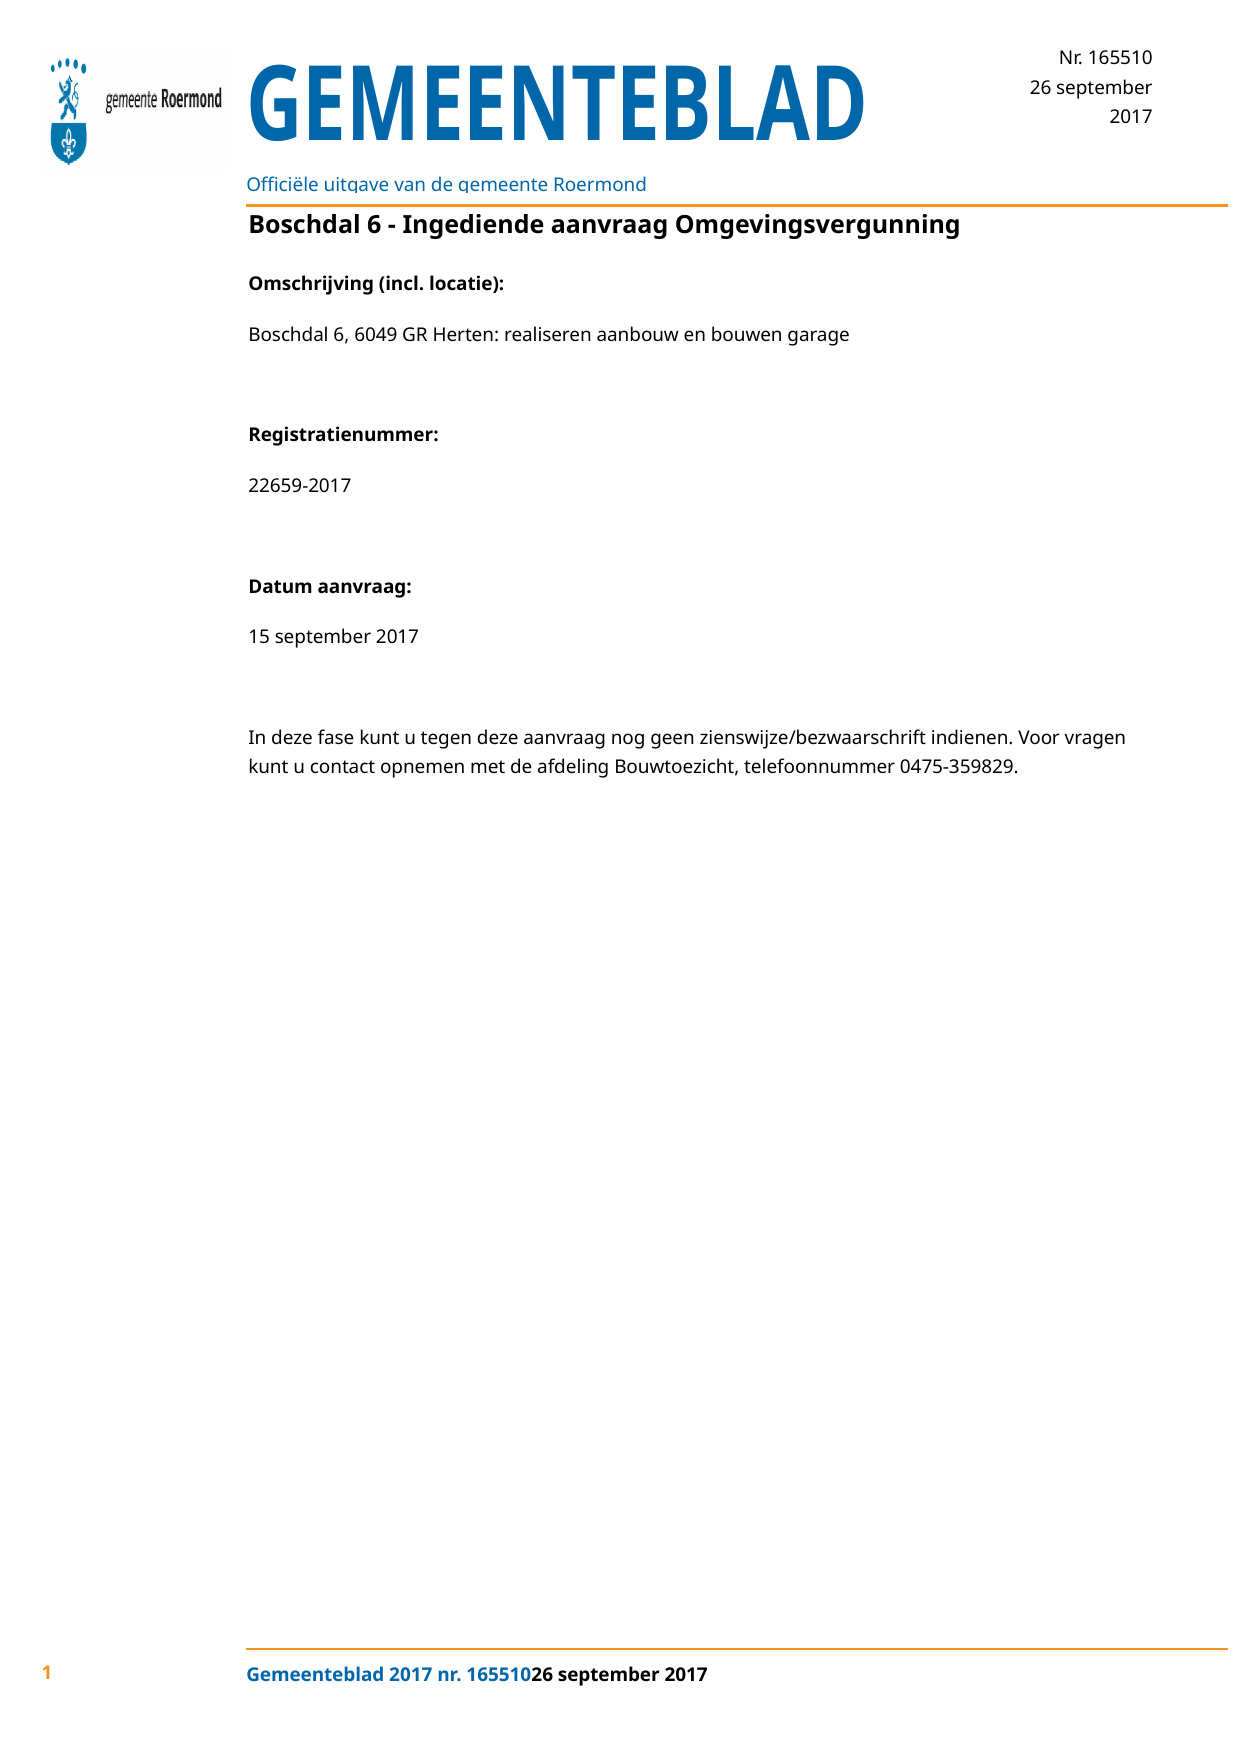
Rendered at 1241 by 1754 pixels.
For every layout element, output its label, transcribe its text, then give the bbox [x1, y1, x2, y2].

text 22659-2017 [248, 472, 1152, 498]
text Omschrijving (incl. locatie): [248, 270, 1152, 296]
picture [41, 47, 231, 172]
text Boschdal 6, 6049 GR Herten: realiseren aanbouw en bouwen garage [248, 321, 1152, 346]
text Boschdal 6 - Ingediende aanvraag Omgevingsvergunning [248, 207, 1152, 241]
text 15 september 2017 [248, 623, 1152, 649]
text Datum aanvraag: [248, 573, 1152, 598]
text In deze fase kunt u tegen deze aanvraag nog geen zienswijze/bezwaarschrift indienen. Voor vragen kunt u contact opnemen met de afdeling Bouwtoezicht, telefoonnummer 0475-359829. [248, 724, 1152, 779]
text Registratienummer: [248, 422, 1152, 447]
